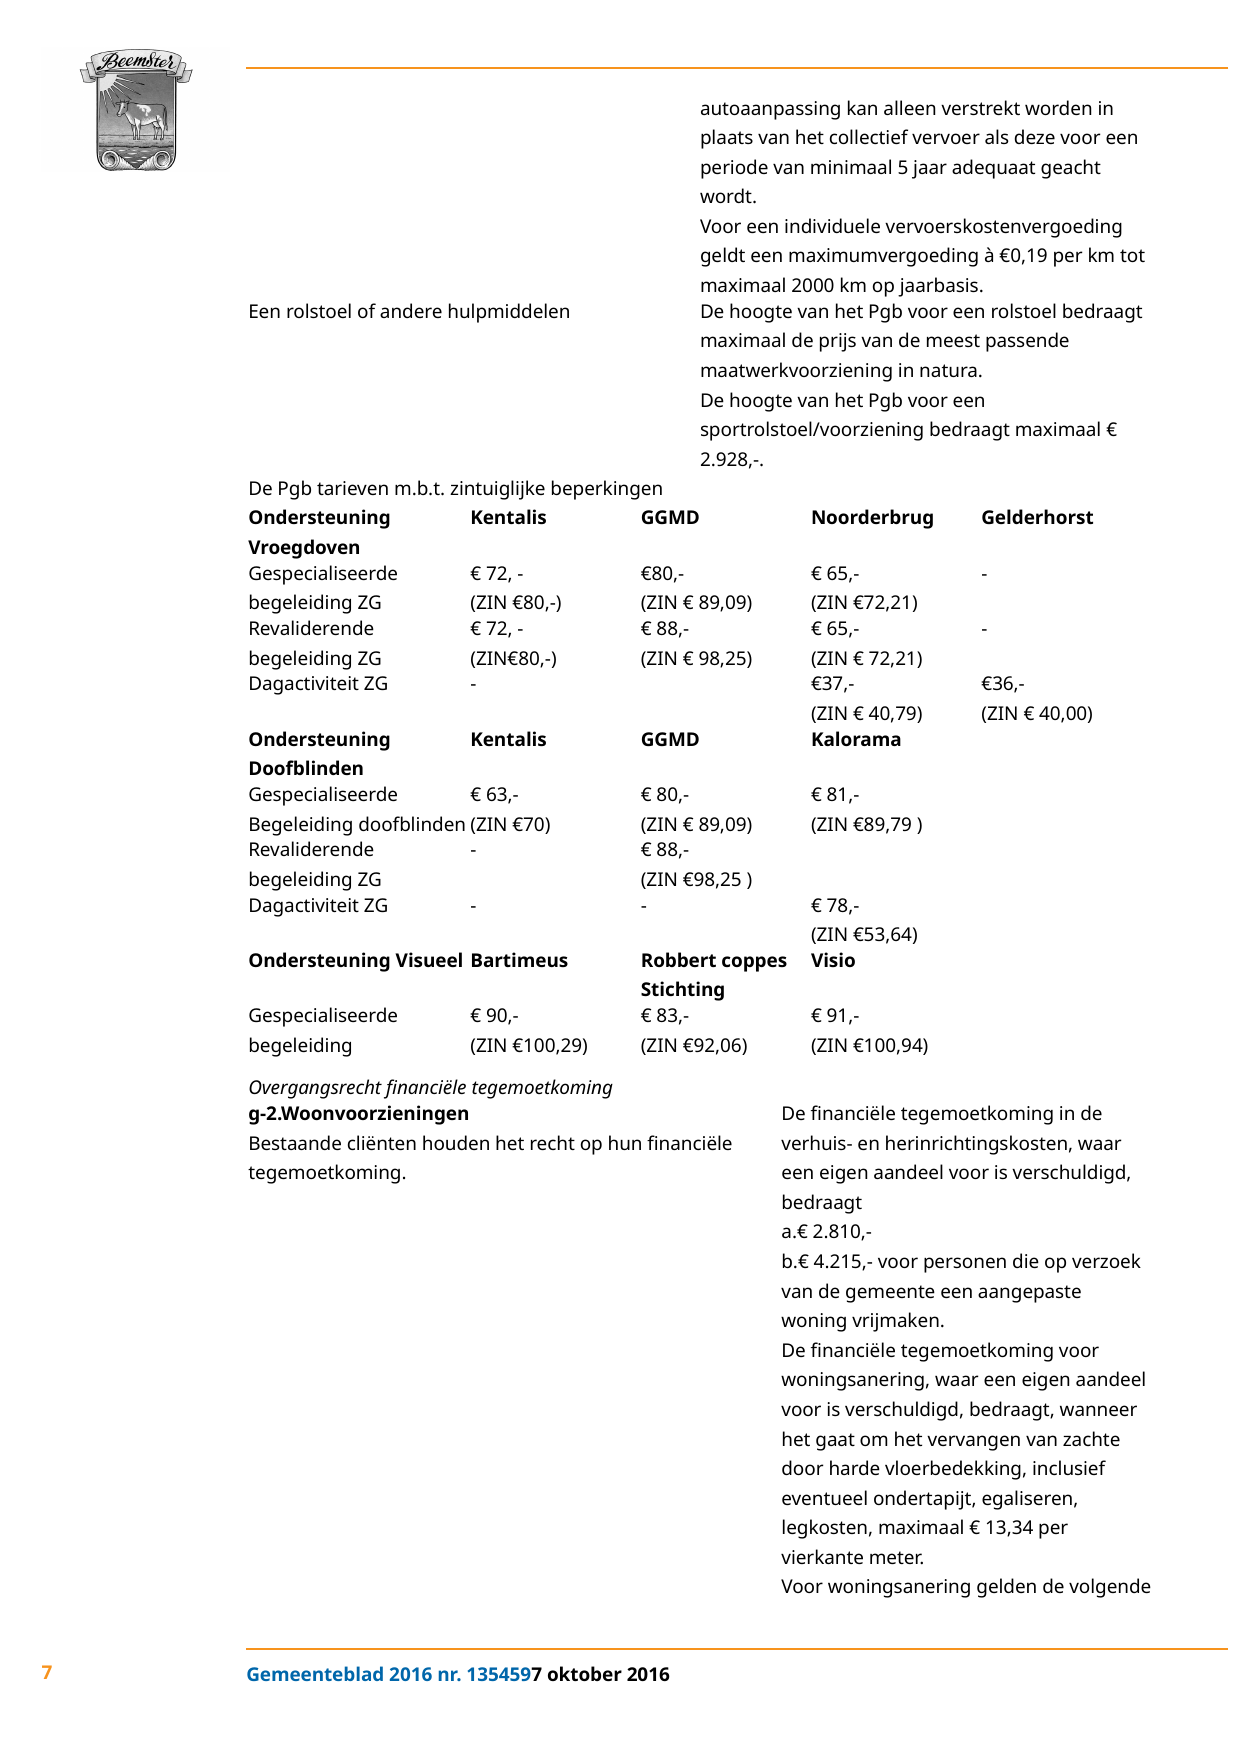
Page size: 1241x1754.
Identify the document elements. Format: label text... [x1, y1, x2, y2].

table_cell € 65,- (ZIN €72,21) [811, 560, 981, 615]
table_cell [981, 892, 1152, 947]
table_header GGMD [641, 505, 811, 560]
table_cell - [470, 892, 641, 947]
table_cell € 63,- (ZIN €70) [470, 781, 641, 836]
table_cell [981, 1003, 1152, 1058]
table_cell Gespecialiseerde Begeleiding doofblinden [248, 781, 470, 836]
table_cell [981, 836, 1152, 892]
table_cell autoaanpassing kan alleen verstrekt worden in plaats van het collectief vervoer als deze voor een periode van minimaal 5 jaar adequaat geacht wordt. Voor een individuele vervoerskostenvergoeding geldt een maximumvergoeding à €0,19 per km tot maximaal 2000 km op jaarbasis. [700, 95, 1152, 298]
table_cell [811, 836, 981, 892]
table_cell Bartimeus [470, 947, 641, 1002]
table_cell Visio [811, 947, 981, 1002]
table_cell € 65,- (ZIN € 72,21) [811, 615, 981, 671]
table_cell € 78,- (ZIN €53,64) [811, 892, 981, 947]
table_cell €36,- (ZIN € 40,00) [981, 671, 1152, 726]
table_cell € 91,- (ZIN €100,94) [811, 1003, 981, 1058]
text De Pgb tarieven m.b.t. zintuiglijke beperkingen [248, 475, 1152, 501]
table_cell Gespecialiseerde begeleiding ZG [248, 560, 470, 615]
table_cell Dagactiviteit ZG [248, 671, 470, 726]
table_cell GGMD [641, 726, 811, 781]
table_header Gelderhorst [981, 505, 1152, 560]
table_cell - [470, 671, 641, 726]
table_cell €80,- (ZIN € 89,09) [641, 560, 811, 615]
table_cell De hoogte van het Pgb voor een rolstoel bedraagt maximaal de prijs van de meest passende maatwerkvoorziening in natura. De hoogte van het Pgb voor een sportrolstoel/voorziening bedraagt maximaal € 2.928,-. [700, 298, 1152, 472]
table_header Noorderbrug [811, 505, 981, 560]
table_cell [981, 947, 1152, 1002]
table_header Ondersteuning Vroegdoven [248, 505, 470, 560]
table_cell Kalorama [811, 726, 981, 781]
table_cell Kentalis [470, 726, 641, 781]
table_header Kentalis [470, 505, 641, 560]
table_cell € 90,- (ZIN €100,29) [470, 1003, 641, 1058]
table_cell - [981, 615, 1152, 671]
table_cell [981, 726, 1152, 781]
table_cell - [470, 836, 641, 892]
table_cell - [641, 892, 811, 947]
table_cell Gespecialiseerde begeleiding [248, 1003, 470, 1058]
table_cell Revaliderende begeleiding ZG [248, 615, 470, 671]
table_header g-2.Woonvoorzieningen Bestaande cliënten houden het recht op hun financiële tegemoetkoming. [248, 1100, 781, 1599]
picture [41, 47, 231, 172]
text Overgangsrecht financiële tegemoetkoming [248, 1074, 1152, 1100]
table_cell Ondersteuning Doofblinden [248, 726, 470, 781]
table_cell Ondersteuning Visueel [248, 947, 470, 1002]
table_cell € 88,- (ZIN €98,25 ) [641, 836, 811, 892]
table_cell Revaliderende begeleiding ZG [248, 836, 470, 892]
table_cell € 72, - (ZIN€80,-) [470, 615, 641, 671]
table_cell [641, 671, 811, 726]
table_cell € 72, - (ZIN €80,-) [470, 560, 641, 615]
table_cell [981, 781, 1152, 836]
table_cell Robbert coppes Stichting [641, 947, 811, 1002]
table_header De financiële tegemoetkoming in de verhuis- en herinrichtingskosten, waar een eigen aandeel voor is verschuldigd, bedraagt a.€ 2.810,- b.€ 4.215,- voor personen die op verzoek van de gemeente een aangepaste woning vrijmaken. De financiële tegemoetkoming voor woningsanering, waar een eigen aandeel voor is verschuldigd, bedraagt, wanneer het gaat om het vervangen van zachte door harde vloerbedekking, inclusief eventueel ondertapijt, egaliseren, legkosten, maximaal € 13,34 per vierkante meter. Voor woningsanering gelden de volgende [781, 1100, 1152, 1599]
table_cell € 81,- (ZIN €89,79 ) [811, 781, 981, 836]
table_cell [248, 95, 700, 298]
table_cell Dagactiviteit ZG [248, 892, 470, 947]
table_cell €37,- (ZIN € 40,79) [811, 671, 981, 726]
table_cell € 83,- (ZIN €92,06) [641, 1003, 811, 1058]
table_cell Een rolstoel of andere hulpmiddelen [248, 298, 700, 472]
table_cell € 80,- (ZIN € 89,09) [641, 781, 811, 836]
table_cell € 88,- (ZIN € 98,25) [641, 615, 811, 671]
table_cell - [981, 560, 1152, 615]
